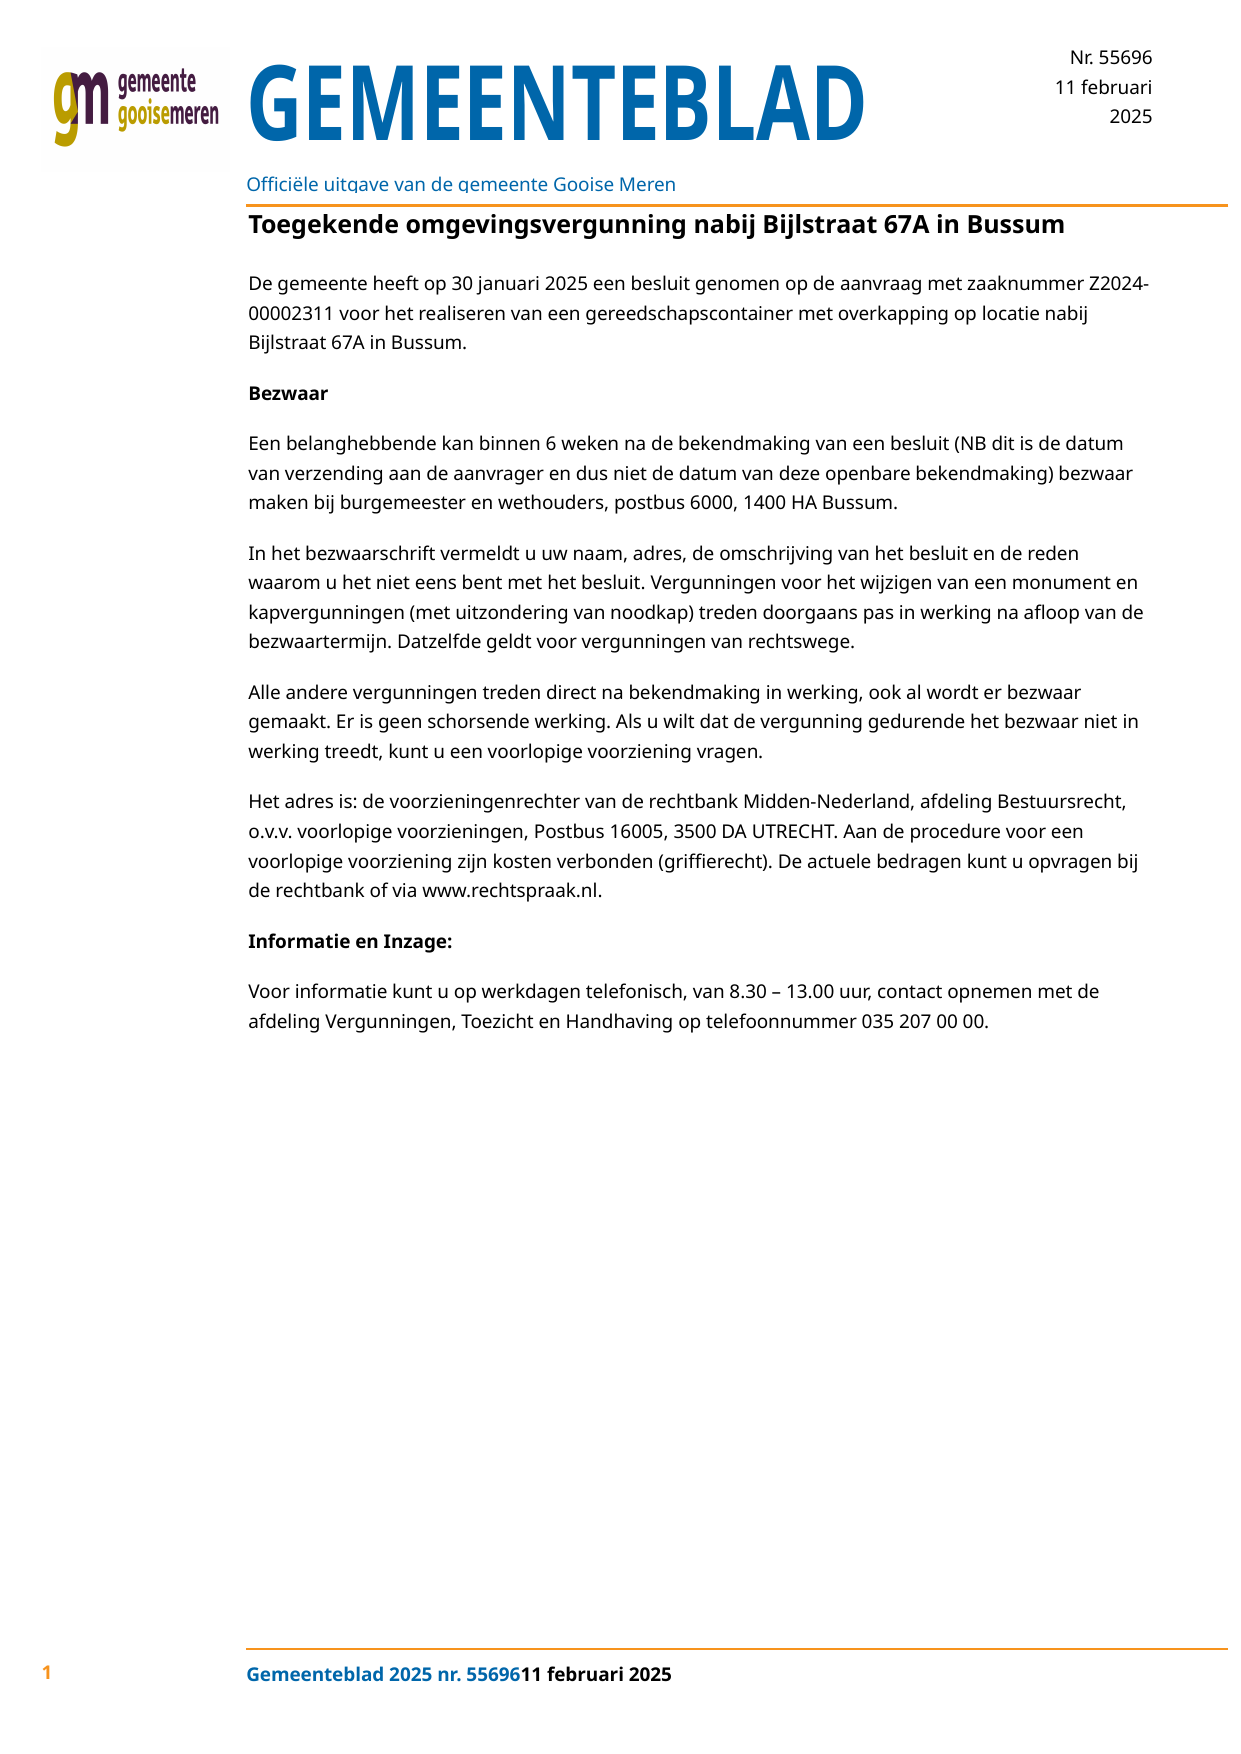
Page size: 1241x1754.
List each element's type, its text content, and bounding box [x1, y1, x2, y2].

text Het adres is: de voorzieningenrechter van de rechtbank Midden-Nederland, afdeling Bestuursrecht, o.v.v. voorlopige voorzieningen, Postbus 16005, 3500 DA UTRECHT. Aan de procedure voor een voorlopige voorziening zijn kosten verbonden (griffierecht). De actuele bedragen kunt u opvragen bij de rechtbank of via www.rechtspraak.nl. [248, 789, 1152, 903]
text In het bezwaarschrift vermeldt u uw naam, adres, de omschrijving van het besluit en de reden waarom u het niet eens bent met het besluit. Vergunningen voor het wijzigen van een monument en kapvergunningen (met uitzondering van noodkap) treden doorgaans pas in werking na afloop van de bezwaartermijn. Datzelfde geldt voor vergunningen van rechtswege. [248, 540, 1152, 654]
text Informatie en Inzage: [248, 928, 1152, 953]
text Alle andere vergunningen treden direct na bekendmaking in werking, ook al wordt er bezwaar gemaakt. Er is geen schorsende werking. Als u wilt dat de vergunning gedurende het bezwaar niet in werking treedt, kunt u een voorlopige voorziening vragen. [248, 679, 1152, 764]
text Een belanghebbende kan binnen 6 weken na de bekendmaking van een besluit (NB dit is de datum van verzending aan de aanvrager en dus niet de datum van deze openbare bekendmaking) bezwaar maken bij burgemeester en wethouders, postbus 6000, 1400 HA Bussum. [248, 430, 1152, 515]
text De gemeente heeft op 30 januari 2025 een besluit genomen op de aanvraag met zaaknummer Z2024-00002311 voor het realiseren van een gereedschapscontainer met overkapping op locatie nabij Bijlstraat 67A in Bussum. [248, 270, 1152, 355]
text Bezwaar [248, 380, 1152, 406]
text Voor informatie kunt u op werkdagen telefonisch, van 8.30 – 13.00 uur, contact opnemen met de afdeling Vergunningen, Toezicht en Handhaving op telefoonnummer 035 207 00 00. [248, 978, 1152, 1033]
picture [41, 47, 231, 172]
text Toegekende omgevingsvergunning nabij Bijlstraat 67A in Bussum [248, 207, 1152, 241]
